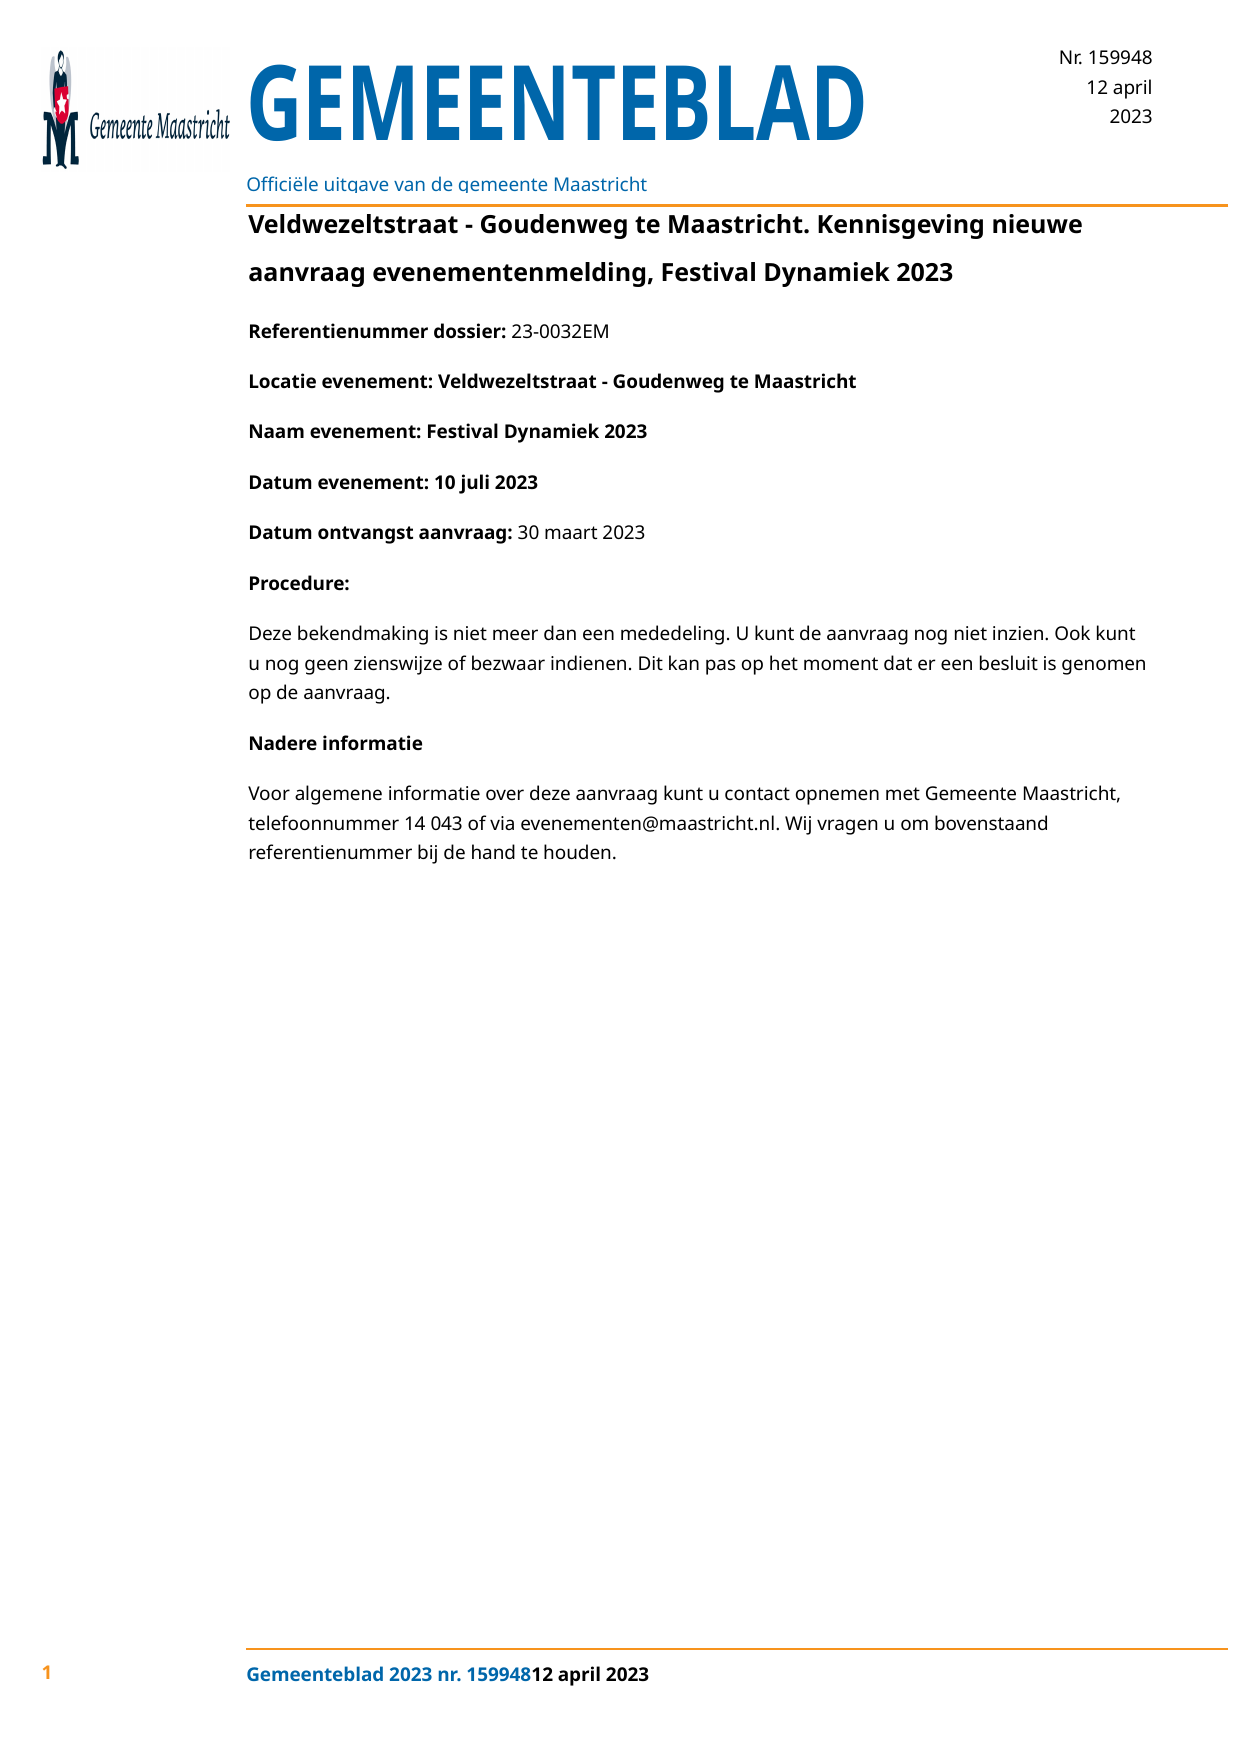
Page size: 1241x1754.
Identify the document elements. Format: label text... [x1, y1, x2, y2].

text Voor algemene informatie over deze aanvraag kunt u contact opnemen met Gemeente Maastricht, telefoonnummer 14 043 of via evenementen@maastricht.nl. Wij vragen u om bovenstaand referentienummer bij de hand te houden. [248, 780, 1152, 865]
text Datum ontvangst aanvraag: 30 maart 2023 [248, 519, 1152, 545]
text Deze bekendmaking is niet meer dan een mededeling. U kunt de aanvraag nog niet inzien. Ook kunt u nog geen zienswijze of bezwaar indienen. Dit kan pas op het moment dat er een besluit is genomen op de aanvraag. [248, 620, 1152, 705]
text Datum evenement: 10 juli 2023 [248, 469, 1152, 495]
text Procedure: [248, 570, 1152, 596]
text Naam evenement: Festival Dynamiek 2023 [248, 419, 1152, 444]
text Locatie evenement: Veldwezeltstraat - Goudenweg te Maastricht [248, 368, 1152, 394]
picture [41, 47, 231, 172]
text Nadere informatie [248, 730, 1152, 756]
text Referentienummer dossier: 23-0032EM [248, 318, 1152, 344]
text Veldwezeltstraat - Goudenweg te Maastricht. Kennisgeving nieuwe aanvraag evenementenmelding, Festival Dynamiek 2023 [248, 207, 1152, 288]
